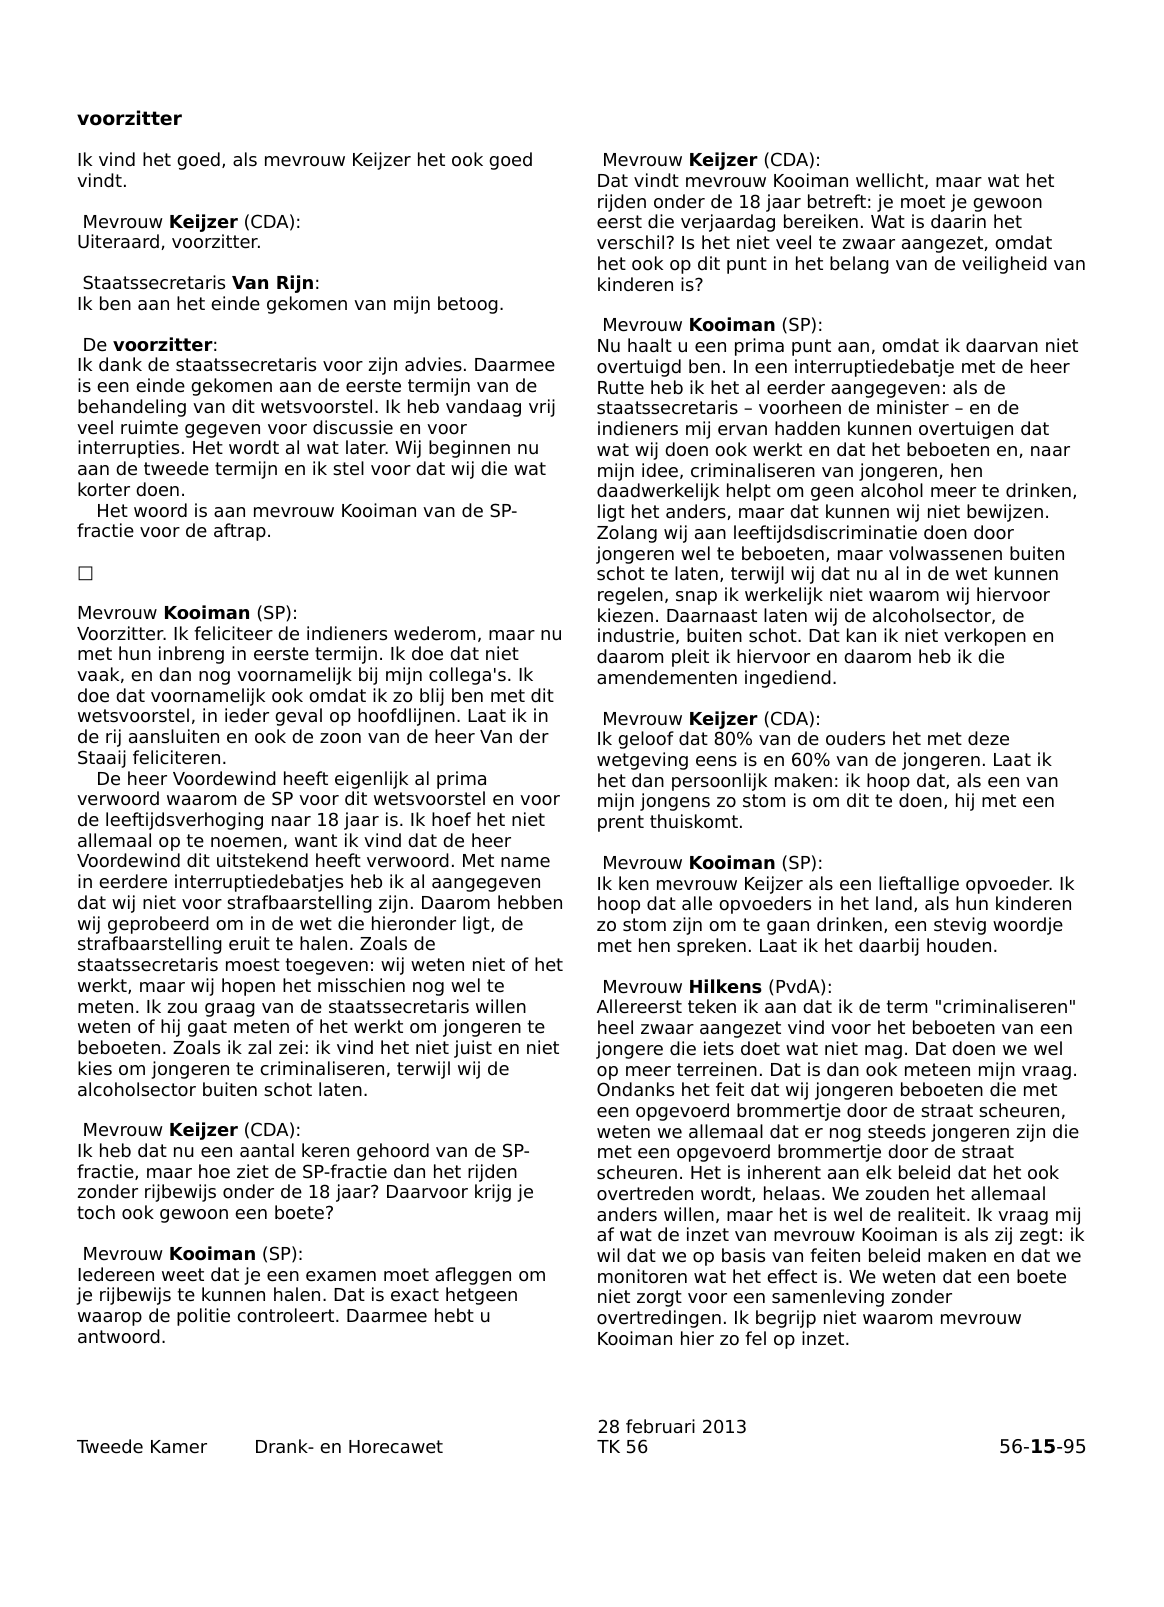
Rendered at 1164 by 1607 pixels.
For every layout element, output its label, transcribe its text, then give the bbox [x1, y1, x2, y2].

text Mevrouw Keijzer (CDA): [77, 212, 567, 232]
text Mevrouw Kooiman (SP): [596, 315, 1087, 336]
text Mevrouw Kooiman (SP): [77, 603, 567, 623]
text Allereerst teken ik aan dat ik de term "criminaliseren" heel zwaar aangezet vind voor het beboeten van een jongere die iets doet wat niet mag. Dat doen we wel op meer terreinen. Dat is dan ook meteen mijn vraag. Ondanks het feit dat wij jongeren beboeten die met een opgevoerd brommertje door de straat scheuren, weten we allemaal dat er nog steeds jongeren zijn die met een opgevoerd brommertje door de straat scheuren. Het is inherent aan elk beleid dat het ook overtreden wordt, helaas. We zouden het allemaal anders willen, maar het is wel de realiteit. Ik vraag mij af wat de inzet van mevrouw Kooiman is als zij zegt: ik wil dat we op basis van feiten beleid maken en dat we monitoren wat het effect is. We weten dat een boete niet zorgt voor een samenleving zonder overtredingen. Ik begrijp niet waarom mevrouw Kooiman hier zo fel op inzet. [596, 997, 1087, 1349]
text Mevrouw Kooiman (SP): [77, 1244, 567, 1264]
text Ik geloof dat 80% van de ouders het met deze wetgeving eens is en 60% van de jongeren. Laat ik het dan persoonlijk maken: ik hoop dat, als een van mijn jongens zo stom is om dit te doen, hij met een prent thuiskomt. [596, 729, 1087, 833]
text Ik ben aan het einde gekomen van mijn betoog. [77, 294, 567, 314]
text Mevrouw Keijzer (CDA): [596, 708, 1087, 729]
text Dat vindt mevrouw Kooiman wellicht, maar wat het rijden onder de 18 jaar betreft: je moet je gewoon eerst die verjaardag bereiken. Wat is daarin het verschil? Is het niet veel te zwaar aangezet, omdat het ook op dit punt in het belang van de veiligheid van kinderen is? [596, 171, 1087, 295]
text Iedereen weet dat je een examen moet afleggen om je rijbewijs te kunnen halen. Dat is exact hetgeen waarop de politie controleert. Daarmee hebt u antwoord. [77, 1264, 567, 1347]
text Mevrouw Keijzer (CDA): [596, 150, 1087, 171]
text Nu haalt u een prima punt aan, omdat ik daarvan niet overtuigd ben. In een interruptiedebatje met de heer Rutte heb ik het al eerder aangegeven: als de staatssecretaris – voorheen de minister – en de indieners mij ervan hadden kunnen overtuigen dat wat wij doen ook werkt en dat het beboeten en, naar mijn idee, criminaliseren van jongeren, hen daadwerkelijk helpt om geen alcohol meer te drinken, ligt het anders, maar dat kunnen wij niet bewijzen. Zolang wij aan leeftijdsdiscriminatie doen door jongeren wel te beboeten, maar volwassenen buiten schot te laten, terwijl wij dat nu al in de wet kunnen regelen, snap ik werkelijk niet waarom wij hiervoor kiezen. Daarnaast laten wij de alcoholsector, de industrie, buiten schot. Dat kan ik niet verkopen en daarom pleit ik hiervoor en daarom heb ik die amendementen ingediend. [596, 336, 1087, 688]
text Ik dank de staatssecretaris voor zijn advies. Daarmee is een einde gekomen aan de eerste termijn van de behandeling van dit wetsvoorstel. Ik heb vandaag vrij veel ruimte gegeven voor discussie en voor interrupties. Het wordt al wat later. Wij beginnen nu aan de tweede termijn en ik stel voor dat wij die wat korter doen. [77, 355, 567, 500]
text De heer Voordewind heeft eigenlijk al prima verwoord waarom de SP voor dit wetsvoorstel en voor de leeftijdsverhoging naar 18 jaar is. Ik hoef het niet allemaal op te noemen, want ik vind dat de heer Voordewind dit uitstekend heeft verwoord. Met name in eerdere interruptiedebatjes heb ik al aangegeven dat wij niet voor strafbaarstelling zijn. Daarom hebben wij geprobeerd om in de wet die hieronder ligt, de strafbaarstelling eruit te halen. Zoals de staatssecretaris moest toegeven: wij weten niet of het werkt, maar wij hopen het misschien nog wel te meten. Ik zou graag van de staatssecretaris willen weten of hij gaat meten of het werkt om jongeren te beboeten. Zoals ik zal zei: ik vind het niet juist en niet kies om jongeren te criminaliseren, terwijl wij de alcoholsector buiten schot laten. [77, 768, 567, 1100]
text Staatssecretaris Van Rijn: [77, 273, 567, 294]
text Mevrouw Hilkens (PvdA): [596, 976, 1087, 997]
text Mevrouw Keijzer (CDA): [77, 1120, 567, 1141]
text Ik ken mevrouw Keijzer als een lieftallige opvoeder. Ik hoop dat alle opvoeders in het land, als hun kinderen zo stom zijn om te gaan drinken, een stevig woordje met hen spreken. Laat ik het daarbij houden. [596, 873, 1087, 956]
text Ik heb dat nu een aantal keren gehoord van de SP-fractie, maar hoe ziet de SP-fractie dan het rijden zonder rijbewijs onder de 18 jaar? Daarvoor krijg je toch ook gewoon een boete? [77, 1141, 567, 1224]
text De voorzitter: [77, 334, 567, 355]
text Voorzitter. Ik feliciteer de indieners wederom, maar nu met hun inbreng in eerste termijn. Ik doe dat niet vaak, en dan nog voornamelijk bij mijn collega's. Ik doe dat voornamelijk ook omdat ik zo blij ben met dit wetsvoorstel, in ieder geval op hoofdlijnen. Laat ik in de rij aansluiten en ook de zoon van de heer Van der Staaij feliciteren. [77, 623, 567, 768]
text Uiteraard, voorzitter. [77, 232, 567, 253]
text Mevrouw Kooiman (SP): [596, 853, 1087, 873]
text Het woord is aan mevrouw Kooiman van de SP-fractie voor de aftrap. [77, 500, 567, 542]
text □ [77, 562, 567, 583]
text Ik vind het goed, als mevrouw Keijzer het ook goed vindt. [77, 150, 567, 192]
